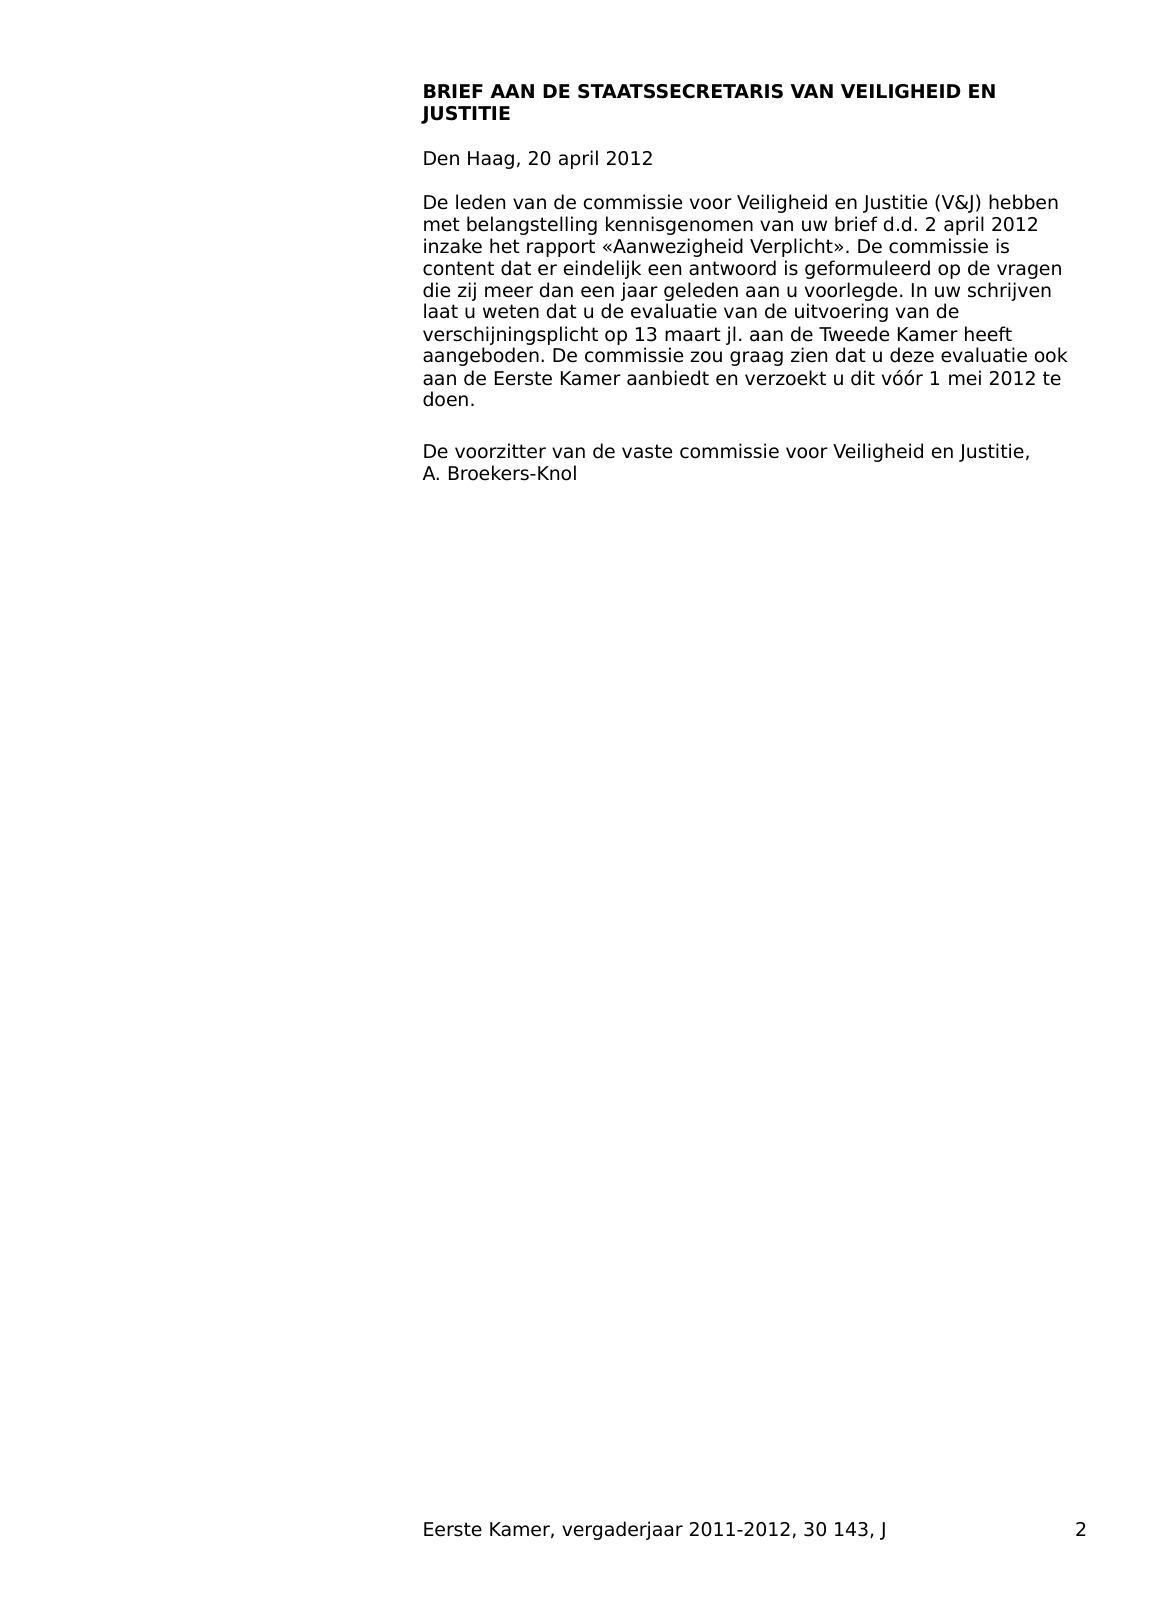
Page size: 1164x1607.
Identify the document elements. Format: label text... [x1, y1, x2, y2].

text De leden van de commissie voor Veiligheid en Justitie (V&J) hebben met belangstelling kennisgenomen van uw brief d.d. 2 april 2012 inzake het rapport «Aanwezigheid Verplicht». De commissie is content dat er eindelijk een antwoord is geformuleerd op de vragen die zij meer dan een jaar geleden aan u voorlegde. In uw schrijven laat u weten dat u de evaluatie van de uitvoering van de verschijningsplicht op 13 maart jl. aan de Tweede Kamer heeft aangeboden. De commissie zou graag zien dat u deze evaluatie ook aan de Eerste Kamer aanbiedt en verzoekt u dit vóór 1 mei 2012 te doen. [422, 192, 1087, 411]
text De voorzitter van de vaste commissie voor Veiligheid en Justitie, A. Broekers-Knol [422, 441, 1087, 485]
subtitle BRIEF AAN DE STAATSSECRETARIS VAN VEILIGHEID EN JUSTITIE [422, 81, 1087, 125]
text Den Haag, 20 april 2012 [422, 147, 1087, 169]
